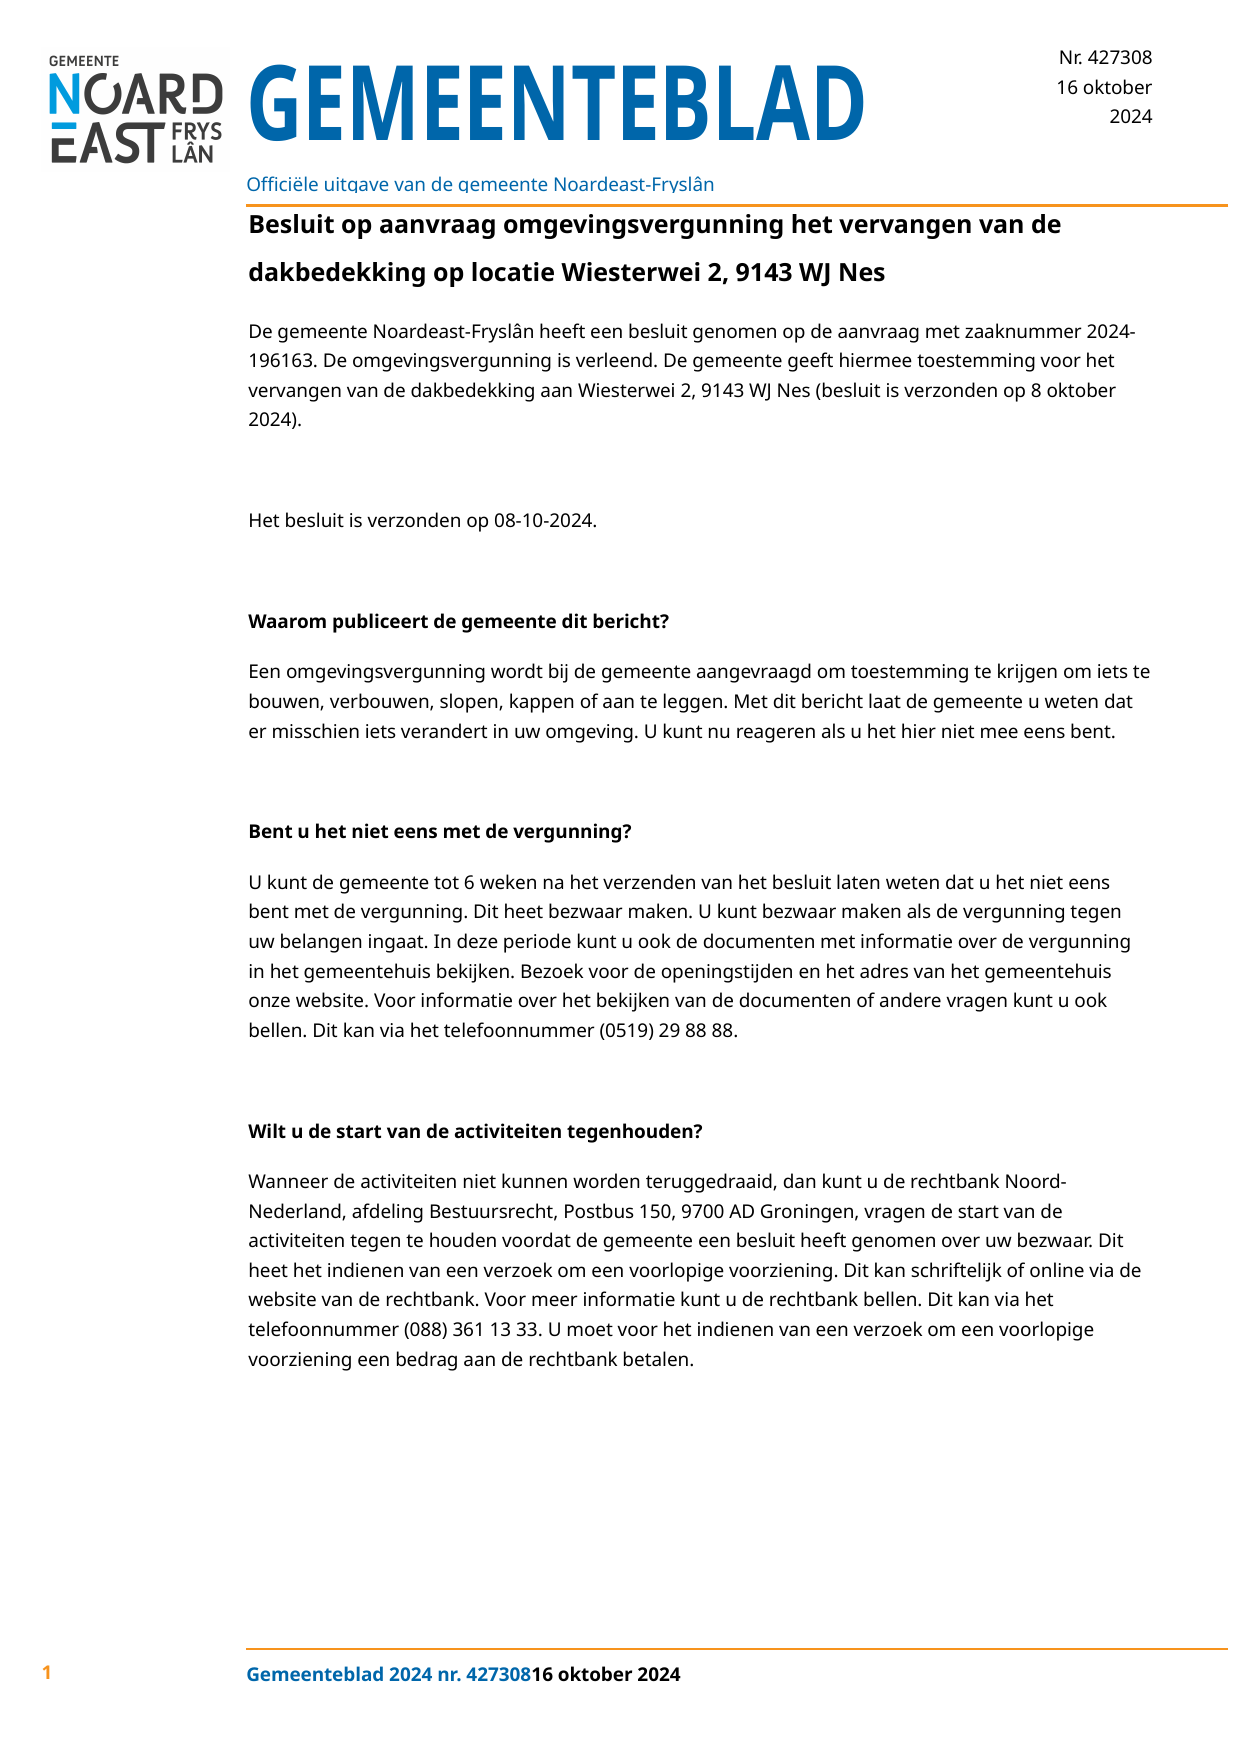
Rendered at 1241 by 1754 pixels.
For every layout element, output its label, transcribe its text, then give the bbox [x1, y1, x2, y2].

text De gemeente Noardeast-Fryslân heeft een besluit genomen op de aanvraag met zaaknummer 2024-196163. De omgevingsvergunning is verleend. De gemeente geeft hiermee toestemming voor het vervangen van de dakbedekking aan Wiesterwei 2, 9143 WJ Nes (besluit is verzonden op 8 oktober 2024). [248, 318, 1152, 432]
text Bent u het niet eens met de vergunning? [248, 819, 1152, 844]
text Wanneer de activiteiten niet kunnen worden teruggedraaid, dan kunt u de rechtbank Noord-Nederland, afdeling Bestuursrecht, Postbus 150, 9700 AD Groningen, vragen de start van de activiteiten tegen te houden voordat de gemeente een besluit heeft genomen over uw bezwaar. Dit heet het indienen van een verzoek om een voorlopige voorziening. Dit kan schriftelijk of online via de website van de rechtbank. Voor meer informatie kunt u de rechtbank bellen. Dit kan via het telefoonnummer (088) 361 13 33. U moet voor het indienen van een verzoek om een voorlopige voorziening een bedrag aan de rechtbank betalen. [248, 1168, 1152, 1372]
text Waarom publiceert de gemeente dit bericht? [248, 608, 1152, 634]
text Een omgevingsvergunning wordt bij de gemeente aangevraagd om toestemming te krijgen om iets te bouwen, verbouwen, slopen, kappen of aan te leggen. Met dit bericht laat de gemeente u weten dat er misschien iets verandert in uw omgeving. U kunt nu reageren als u het hier niet mee eens bent. [248, 659, 1152, 744]
text Wilt u de start van de activiteiten tegenhouden? [248, 1118, 1152, 1144]
text Besluit op aanvraag omgevingsvergunning het vervangen van de dakbedekking op locatie Wiesterwei 2, 9143 WJ Nes [248, 207, 1152, 288]
picture [41, 47, 231, 172]
text Het besluit is verzonden op 08-10-2024. [248, 507, 1152, 533]
text U kunt de gemeente tot 6 weken na het verzenden van het besluit laten weten dat u het niet eens bent met de vergunning. Dit heet bezwaar maken. U kunt bezwaar maken als de vergunning tegen uw belangen ingaat. In deze periode kunt u ook de documenten met informatie over de vergunning in het gemeentehuis bekijken. Bezoek voor de openingstijden en het adres van het gemeentehuis onze website. Voor informatie over het bekijken van de documenten of andere vragen kunt u ook bellen. Dit kan via het telefoonnummer (0519) 29 88 88. [248, 869, 1152, 1043]
